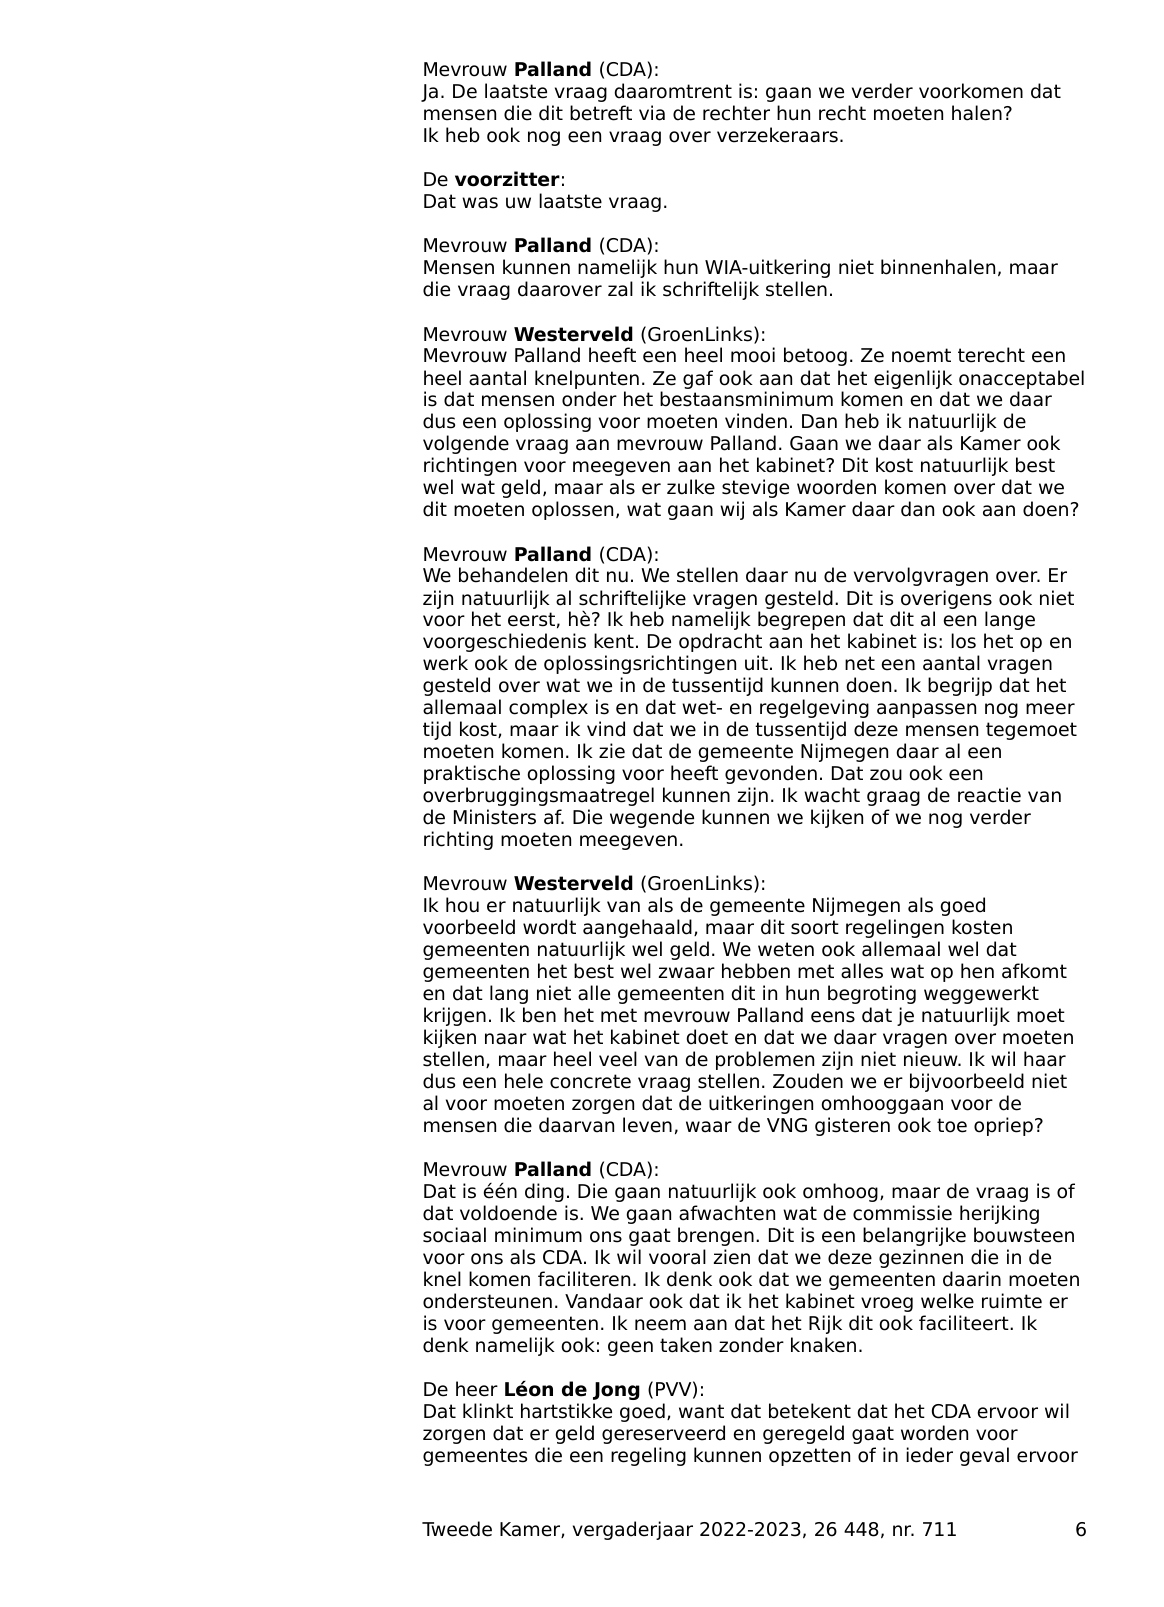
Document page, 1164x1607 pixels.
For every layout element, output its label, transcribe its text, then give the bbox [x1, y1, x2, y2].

text De voorzitter: [422, 169, 1087, 191]
text Dat was uw laatste vraag. [422, 191, 1087, 213]
text We behandelen dit nu. We stellen daar nu de vervolgvragen over. Er zijn natuurlijk al schriftelijke vragen gesteld. Dit is overigens ook niet voor het eerst, hè? Ik heb namelijk begrepen dat dit al een lange voorgeschiedenis kent. De opdracht aan het kabinet is: los het op en werk ook de oplossingsrichtingen uit. Ik heb net een aantal vragen gesteld over wat we in de tussentijd kunnen doen. Ik begrijp dat het allemaal complex is en dat wet- en regelgeving aanpassen nog meer tijd kost, maar ik vind dat we in de tussentijd deze mensen tegemoet moeten komen. Ik zie dat de gemeente Nijmegen daar al een praktische oplossing voor heeft gevonden. Dat zou ook een overbruggingsmaatregel kunnen zijn. Ik wacht graag de reactie van de Ministers af. Die wegende kunnen we kijken of we nog verder richting moeten meegeven. [422, 565, 1087, 851]
text Mevrouw Westerveld (GroenLinks): [422, 873, 1087, 895]
text Ik heb ook nog een vraag over verzekeraars. [422, 125, 1087, 147]
text Dat klinkt hartstikke goed, want dat betekent dat het CDA ervoor wil zorgen dat er geld gereserveerd en geregeld gaat worden voor gemeentes die een regeling kunnen opzetten of in ieder geval ervoor [422, 1401, 1087, 1467]
text Ik hou er natuurlijk van als de gemeente Nijmegen als goed voorbeeld wordt aangehaald, maar dit soort regelingen kosten gemeenten natuurlijk wel geld. We weten ook allemaal wel dat gemeenten het best wel zwaar hebben met alles wat op hen afkomt en dat lang niet alle gemeenten dit in hun begroting weggewerkt krijgen. Ik ben het met mevrouw Palland eens dat je natuurlijk moet kijken naar wat het kabinet doet en dat we daar vragen over moeten stellen, maar heel veel van de problemen zijn niet nieuw. Ik wil haar dus een hele concrete vraag stellen. Zouden we er bijvoorbeeld niet al voor moeten zorgen dat de uitkeringen omhooggaan voor de mensen die daarvan leven, waar de VNG gisteren ook toe opriep? [422, 895, 1087, 1137]
text Mevrouw Westerveld (GroenLinks): [422, 323, 1087, 345]
text Mevrouw Palland (CDA): [422, 59, 1087, 81]
text Mensen kunnen namelijk hun WIA-uitkering niet binnenhalen, maar die vraag daarover zal ik schriftelijk stellen. [422, 257, 1087, 301]
text Mevrouw Palland (CDA): [422, 543, 1087, 565]
text De heer Léon de Jong (PVV): [422, 1379, 1087, 1401]
text Dat is één ding. Die gaan natuurlijk ook omhoog, maar de vraag is of dat voldoende is. We gaan afwachten wat de commissie herijking sociaal minimum ons gaat brengen. Dit is een belangrijke bouwsteen voor ons als CDA. Ik wil vooral zien dat we deze gezinnen die in de knel komen faciliteren. Ik denk ook dat we gemeenten daarin moeten ondersteunen. Vandaar ook dat ik het kabinet vroeg welke ruimte er is voor gemeenten. Ik neem aan dat het Rijk dit ook faciliteert. Ik denk namelijk ook: geen taken zonder knaken. [422, 1181, 1087, 1357]
text Mevrouw Palland (CDA): [422, 235, 1087, 257]
text Mevrouw Palland (CDA): [422, 1159, 1087, 1181]
text Mevrouw Palland heeft een heel mooi betoog. Ze noemt terecht een heel aantal knelpunten. Ze gaf ook aan dat het eigenlijk onacceptabel is dat mensen onder het bestaansminimum komen en dat we daar dus een oplossing voor moeten vinden. Dan heb ik natuurlijk de volgende vraag aan mevrouw Palland. Gaan we daar als Kamer ook richtingen voor meegeven aan het kabinet? Dit kost natuurlijk best wel wat geld, maar als er zulke stevige woorden komen over dat we dit moeten oplossen, wat gaan wij als Kamer daar dan ook aan doen? [422, 345, 1087, 521]
text Ja. De laatste vraag daaromtrent is: gaan we verder voorkomen dat mensen die dit betreft via de rechter hun recht moeten halen? [422, 81, 1087, 125]
